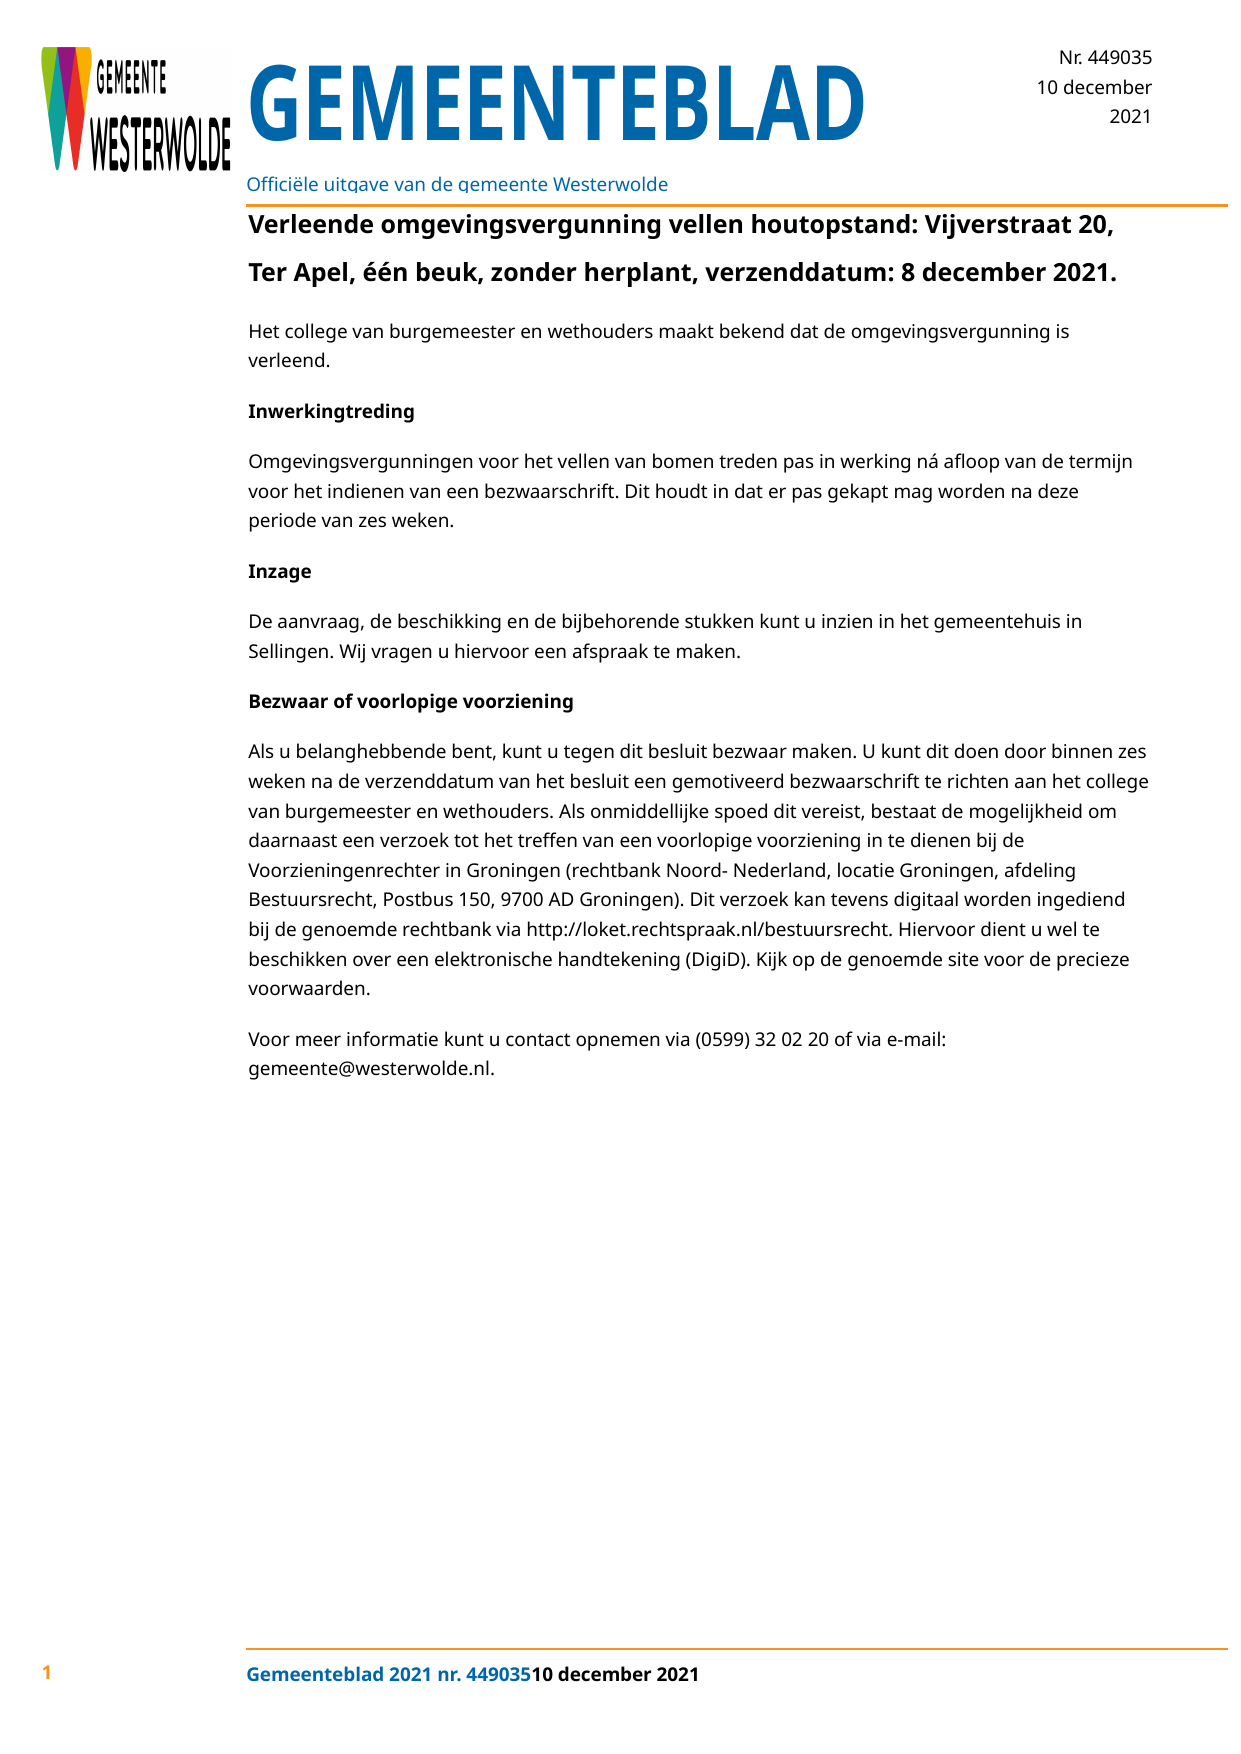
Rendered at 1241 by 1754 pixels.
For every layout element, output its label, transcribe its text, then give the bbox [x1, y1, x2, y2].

text Bezwaar of voorlopige voorziening [248, 688, 1152, 714]
text Verleende omgevingsvergunning vellen houtopstand: Vijverstraat 20, Ter Apel, één beuk, zonder herplant, verzenddatum: 8 december 2021. [248, 207, 1152, 288]
text De aanvraag, de beschikking en de bijbehorende stukken kunt u inzien in het gemeentehuis in Sellingen. Wij vragen u hiervoor een afspraak te maken. [248, 608, 1152, 664]
text Voor meer informatie kunt u contact opnemen via (0599) 32 02 20 of via e-mail: gemeente@westerwolde.nl. [248, 1026, 1152, 1081]
text Als u belanghebbende bent, kunt u tegen dit besluit bezwaar maken. U kunt dit doen door binnen zes weken na de verzenddatum van het besluit een gemotiveerd bezwaarschrift te richten aan het college van burgemeester en wethouders. Als onmiddellijke spoed dit vereist, bestaat de mogelijkheid om daarnaast een verzoek tot het treffen van een voorlopige voorziening in te dienen bij de Voorzieningenrechter in Groningen (rechtbank Noord- Nederland, locatie Groningen, afdeling Bestuursrecht, Postbus 150, 9700 AD Groningen). Dit verzoek kan tevens digitaal worden ingediend bij de genoemde rechtbank via http://loket.rechtspraak.nl/bestuursrecht. Hiervoor dient u wel te beschikken over een elektronische handtekening (DigiD). Kijk op de genoemde site voor de precieze voorwaarden. [248, 739, 1152, 1001]
picture [41, 47, 231, 172]
text Inzage [248, 558, 1152, 584]
text Het college van burgemeester en wethouders maakt bekend dat de omgevingsvergunning is verleend. [248, 318, 1152, 373]
text Inwerkingtreding [248, 398, 1152, 424]
text Omgevingsvergunningen voor het vellen van bomen treden pas in werking ná afloop van de termijn voor het indienen van een bezwaarschrift. Dit houdt in dat er pas gekapt mag worden na deze periode van zes weken. [248, 448, 1152, 533]
